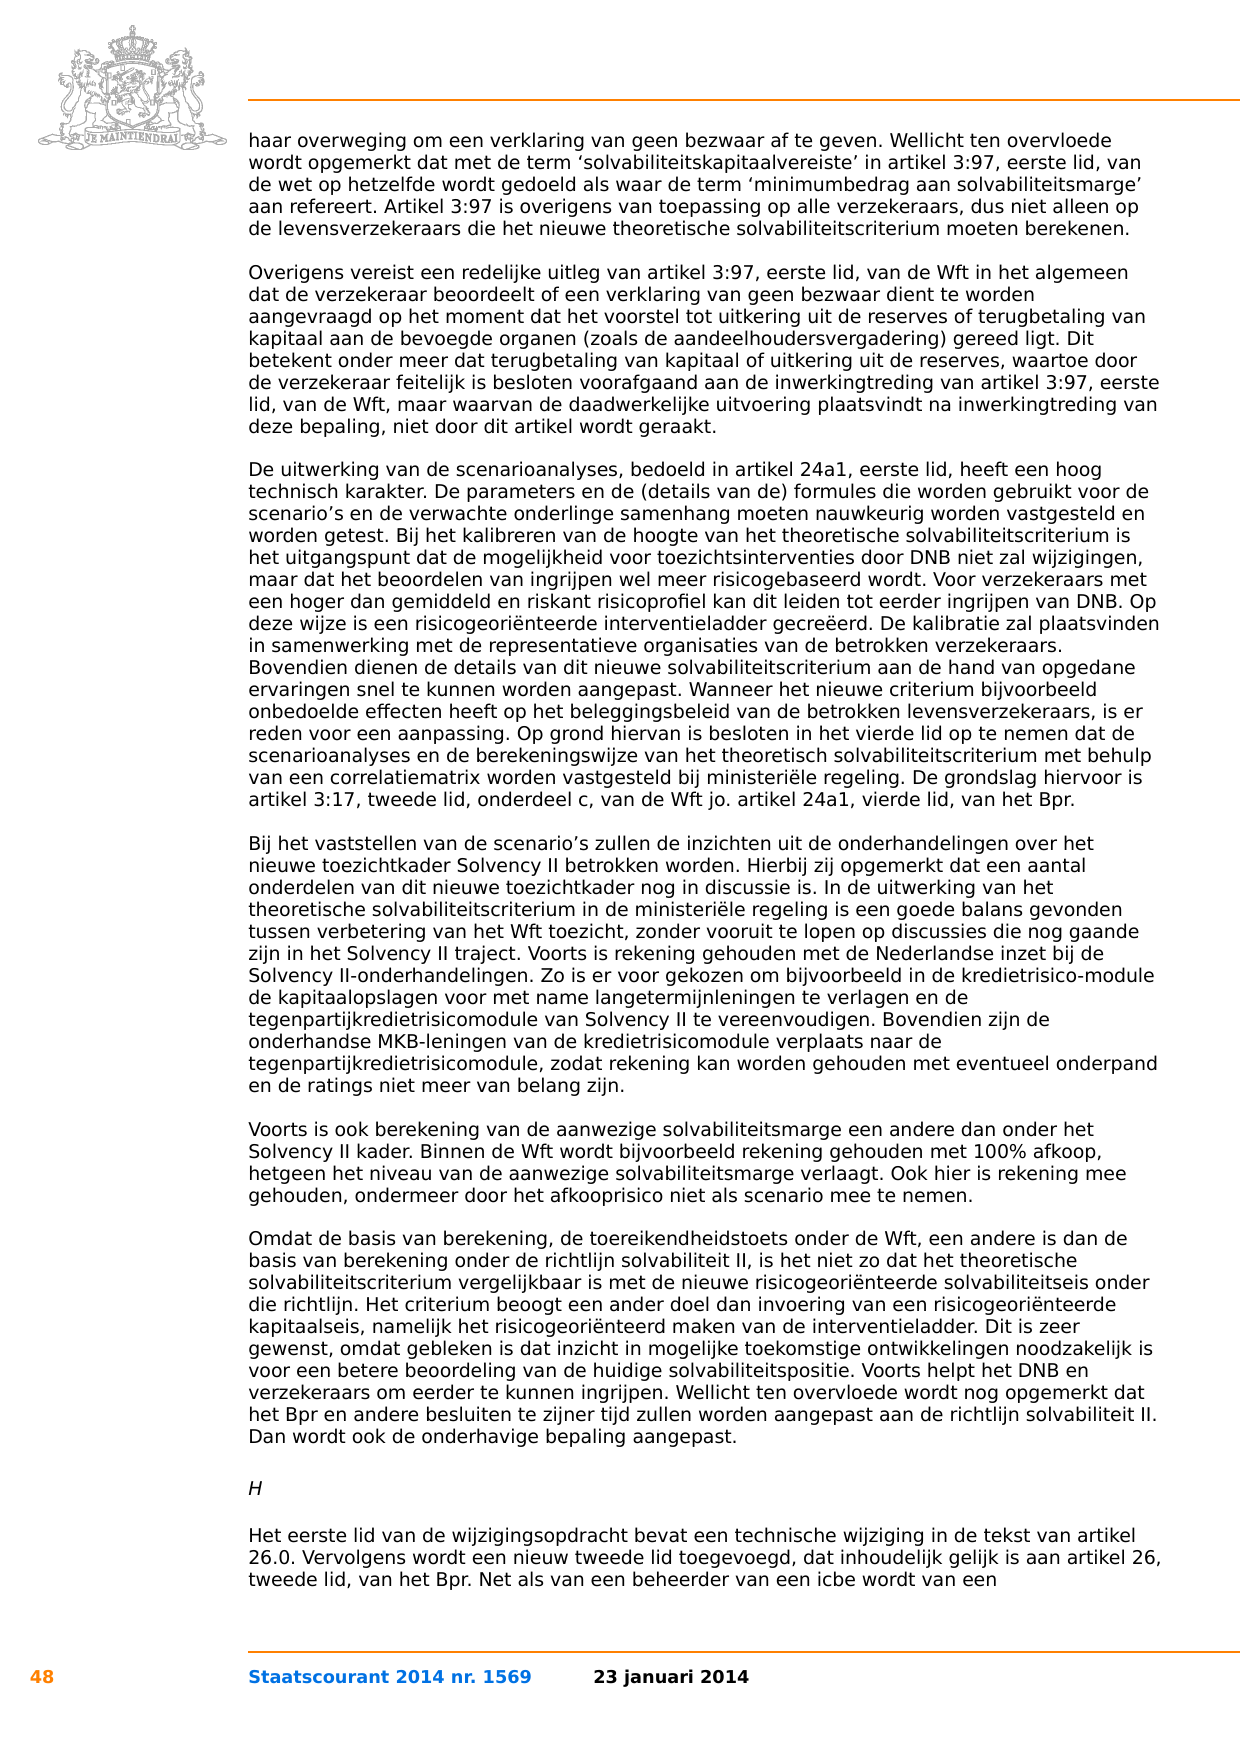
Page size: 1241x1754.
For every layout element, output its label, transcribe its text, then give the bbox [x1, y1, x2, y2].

text haar overweging om een verklaring van geen bezwaar af te geven. Wellicht ten overvloede wordt opgemerkt dat met de term ‘solvabiliteitskapitaalvereiste’ in artikel 3:97, eerste lid, van de wet op hetzelfde wordt gedoeld als waar de term ‘minimumbedrag aan solvabiliteitsmarge’ aan refereert. Artikel 3:97 is overigens van toepassing op alle verzekeraars, dus niet alleen op de levensverzekeraars die het nieuwe theoretische solvabiliteitscriterium moeten berekenen. [248, 130, 1163, 240]
subtitle H [248, 1478, 1163, 1500]
text Omdat de basis van berekening, de toereikendheidstoets onder de Wft, een andere is dan de basis van berekening onder de richtlijn solvabiliteit II, is het niet zo dat het theoretische solvabiliteitscriterium vergelijkbaar is met de nieuwe risicogeoriënteerde solvabiliteitseis onder die richtlijn. Het criterium beoogt een ander doel dan invoering van een risicogeoriënteerde kapitaalseis, namelijk het risicogeoriënteerd maken van de interventieladder. Dit is zeer gewenst, omdat gebleken is dat inzicht in mogelijke toekomstige ontwikkelingen noodzakelijk is voor een betere beoordeling van de huidige solvabiliteitspositie. Voorts helpt het DNB en verzekeraars om eerder te kunnen ingrijpen. Wellicht ten overvloede wordt nog opgemerkt dat het Bpr en andere besluiten te zijner tijd zullen worden aangepast aan de richtlijn solvabiliteit II. Dan wordt ook de onderhavige bepaling aangepast. [248, 1228, 1163, 1448]
text Het eerste lid van de wijzigingsopdracht bevat een technische wijziging in de tekst van artikel 26.0. Vervolgens wordt een nieuw tweede lid toegevoegd, dat inhoudelijk gelijk is aan artikel 26, tweede lid, van het Bpr. Net als van een beheerder van een icbe wordt van een [248, 1525, 1163, 1591]
text De uitwerking van de scenarioanalyses, bedoeld in artikel 24a1, eerste lid, heeft een hoog technisch karakter. De parameters en de (details van de) formules die worden gebruikt voor de scenario’s en de verwachte onderlinge samenhang moeten nauwkeurig worden vastgesteld en worden getest. Bij het kalibreren van de hoogte van het theoretische solvabiliteitscriterium is het uitgangspunt dat de mogelijkheid voor toezichtsinterventies door DNB niet zal wijzigingen, maar dat het beoordelen van ingrijpen wel meer risicogebaseerd wordt. Voor verzekeraars met een hoger dan gemiddeld en riskant risicoprofiel kan dit leiden tot eerder ingrijpen van DNB. Op deze wijze is een risicogeoriënteerde interventieladder gecreëerd. De kalibratie zal plaatsvinden in samenwerking met de representatieve organisaties van de betrokken verzekeraars. Bovendien dienen de details van dit nieuwe solvabiliteitscriterium aan de hand van opgedane ervaringen snel te kunnen worden aangepast. Wanneer het nieuwe criterium bijvoorbeeld onbedoelde effecten heeft op het beleggingsbeleid van de betrokken levensverzekeraars, is er reden voor een aanpassing. Op grond hiervan is besloten in het vierde lid op te nemen dat de scenarioanalyses en de berekeningswijze van het theoretisch solvabiliteitscriterium met behulp van een correlatiematrix worden vastgesteld bij ministeriële regeling. De grondslag hiervoor is artikel 3:17, tweede lid, onderdeel c, van de Wft jo. artikel 24a1, vierde lid, van het Bpr. [248, 459, 1163, 811]
picture [38, 25, 227, 150]
text Bij het vaststellen van de scenario’s zullen de inzichten uit de onderhandelingen over het nieuwe toezichtkader Solvency II betrokken worden. Hierbij zij opgemerkt dat een aantal onderdelen van dit nieuwe toezichtkader nog in discussie is. In de uitwerking van het theoretische solvabiliteitscriterium in de ministeriële regeling is een goede balans gevonden tussen verbetering van het Wft toezicht, zonder vooruit te lopen op discussies die nog gaande zijn in het Solvency II traject. Voorts is rekening gehouden met de Nederlandse inzet bij de Solvency II-onderhandelingen. Zo is er voor gekozen om bijvoorbeeld in de kredietrisico-module de kapitaalopslagen voor met name langetermijnleningen te verlagen en de tegenpartijkredietrisicomodule van Solvency II te vereenvoudigen. Bovendien zijn de onderhandse MKB-leningen van de kredietrisicomodule verplaats naar de tegenpartijkredietrisicomodule, zodat rekening kan worden gehouden met eventueel onderpand en de ratings niet meer van belang zijn. [248, 833, 1163, 1097]
text Overigens vereist een redelijke uitleg van artikel 3:97, eerste lid, van de Wft in het algemeen dat de verzekeraar beoordeelt of een verklaring van geen bezwaar dient te worden aangevraagd op het moment dat het voorstel tot uitkering uit de reserves of terugbetaling van kapitaal aan de bevoegde organen (zoals de aandeelhoudersvergadering) gereed ligt. Dit betekent onder meer dat terugbetaling van kapitaal of uitkering uit de reserves, waartoe door de verzekeraar feitelijk is besloten voorafgaand aan de inwerkingtreding van artikel 3:97, eerste lid, van de Wft, maar waarvan de daadwerkelijke uitvoering plaatsvindt na inwerkingtreding van deze bepaling, niet door dit artikel wordt geraakt. [248, 262, 1163, 437]
text Voorts is ook berekening van de aanwezige solvabiliteitsmarge een andere dan onder het Solvency II kader. Binnen de Wft wordt bijvoorbeeld rekening gehouden met 100% afkoop, hetgeen het niveau van de aanwezige solvabiliteitsmarge verlaagt. Ook hier is rekening mee gehouden, ondermeer door het afkooprisico niet als scenario mee te nemen. [248, 1118, 1163, 1206]
